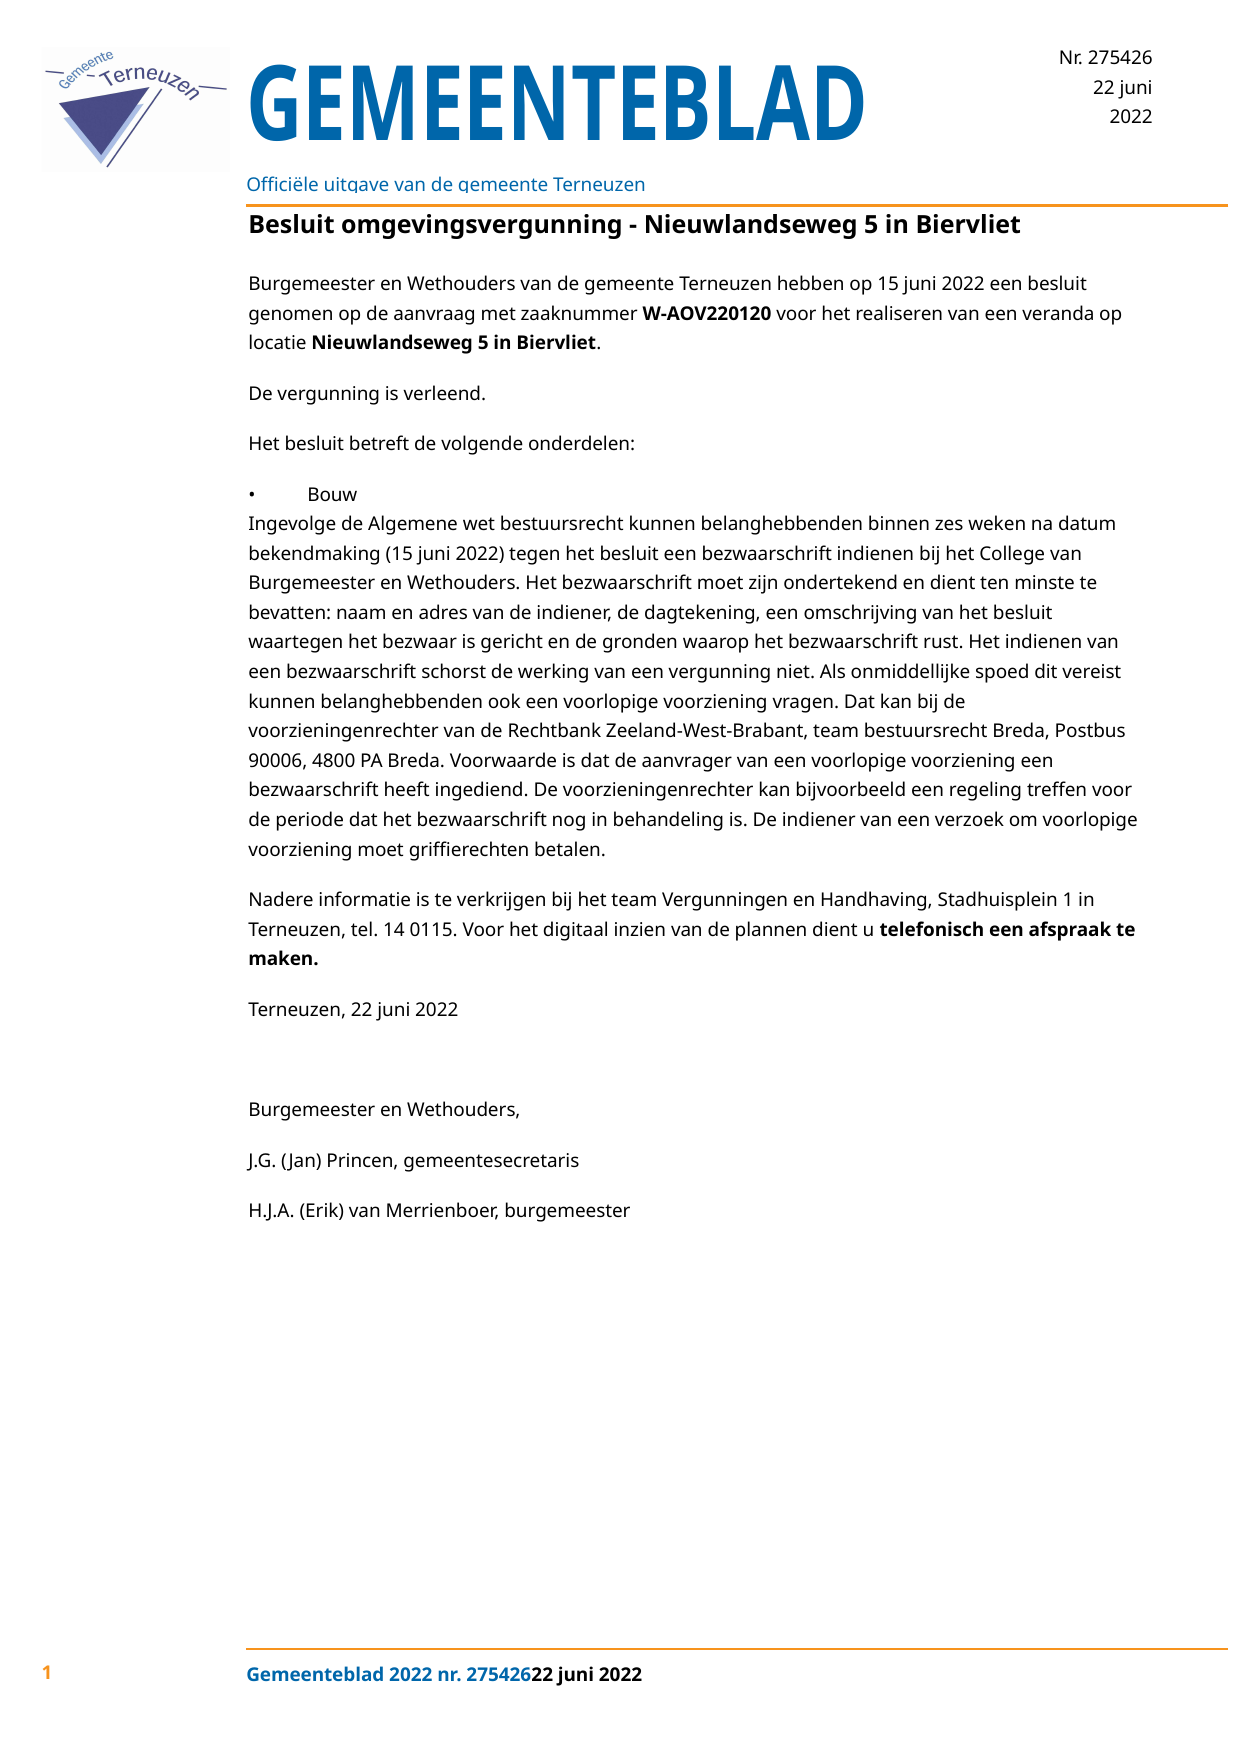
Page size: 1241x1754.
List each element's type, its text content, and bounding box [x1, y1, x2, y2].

text Nadere informatie is te verkrijgen bij het team Vergunningen en Handhaving, Stadhuisplein 1 in Terneuzen, tel. 14 0115. Voor het digitaal inzien van de plannen dient u telefonisch een afspraak te maken. [248, 886, 1152, 971]
text J.G. (Jan) Princen, gemeentesecretaris [248, 1147, 1152, 1173]
text Burgemeester en Wethouders van de gemeente Terneuzen hebben op 15 juni 2022 een besluit genomen op de aanvraag met zaaknummer W-AOV220120 voor het realiseren van een veranda op locatie Nieuwlandseweg 5 in Biervliet. [248, 270, 1152, 355]
text Besluit omgevingsvergunning - Nieuwlandseweg 5 in Biervliet [248, 207, 1152, 241]
text De vergunning is verleend. [248, 380, 1152, 406]
text Burgemeester en Wethouders, [248, 1097, 1152, 1122]
text Ingevolge de Algemene wet bestuursrecht kunnen belanghebbenden binnen zes weken na datum bekendmaking (15 juni 2022) tegen het besluit een bezwaarschrift indienen bij het College van Burgemeester en Wethouders. Het bezwaarschrift moet zijn ondertekend en dient ten minste te bevatten: naam en adres van de indiener, de dagtekening, een omschrijving van het besluit waartegen het bezwaar is gericht en de gronden waarop het bezwaarschrift rust. Het indienen van een bezwaarschrift schorst de werking van een vergunning niet. Als onmiddellijke spoed dit vereist kunnen belanghebbenden ook een voorlopige voorziening vragen. Dat kan bij de voorzieningenrechter van de Rechtbank Zeeland-West-Brabant, team bestuursrecht Breda, Postbus 90006, 4800 PA Breda. Voorwaarde is dat de aanvrager van een voorlopige voorziening een bezwaarschrift heeft ingediend. De voorzieningenrechter kan bijvoorbeeld een regeling treffen voor de periode dat het bezwaarschrift nog in behandeling is. De indiener van een verzoek om voorlopige voorziening moet griffierechten betalen. [248, 510, 1152, 861]
picture [41, 47, 231, 172]
list Bouw [248, 481, 1152, 506]
text Het besluit betreft de volgende onderdelen: [248, 430, 1152, 456]
text Terneuzen, 22 juni 2022 [248, 996, 1152, 1021]
text H.J.A. (Erik) van Merrienboer, burgemeester [248, 1197, 1152, 1223]
